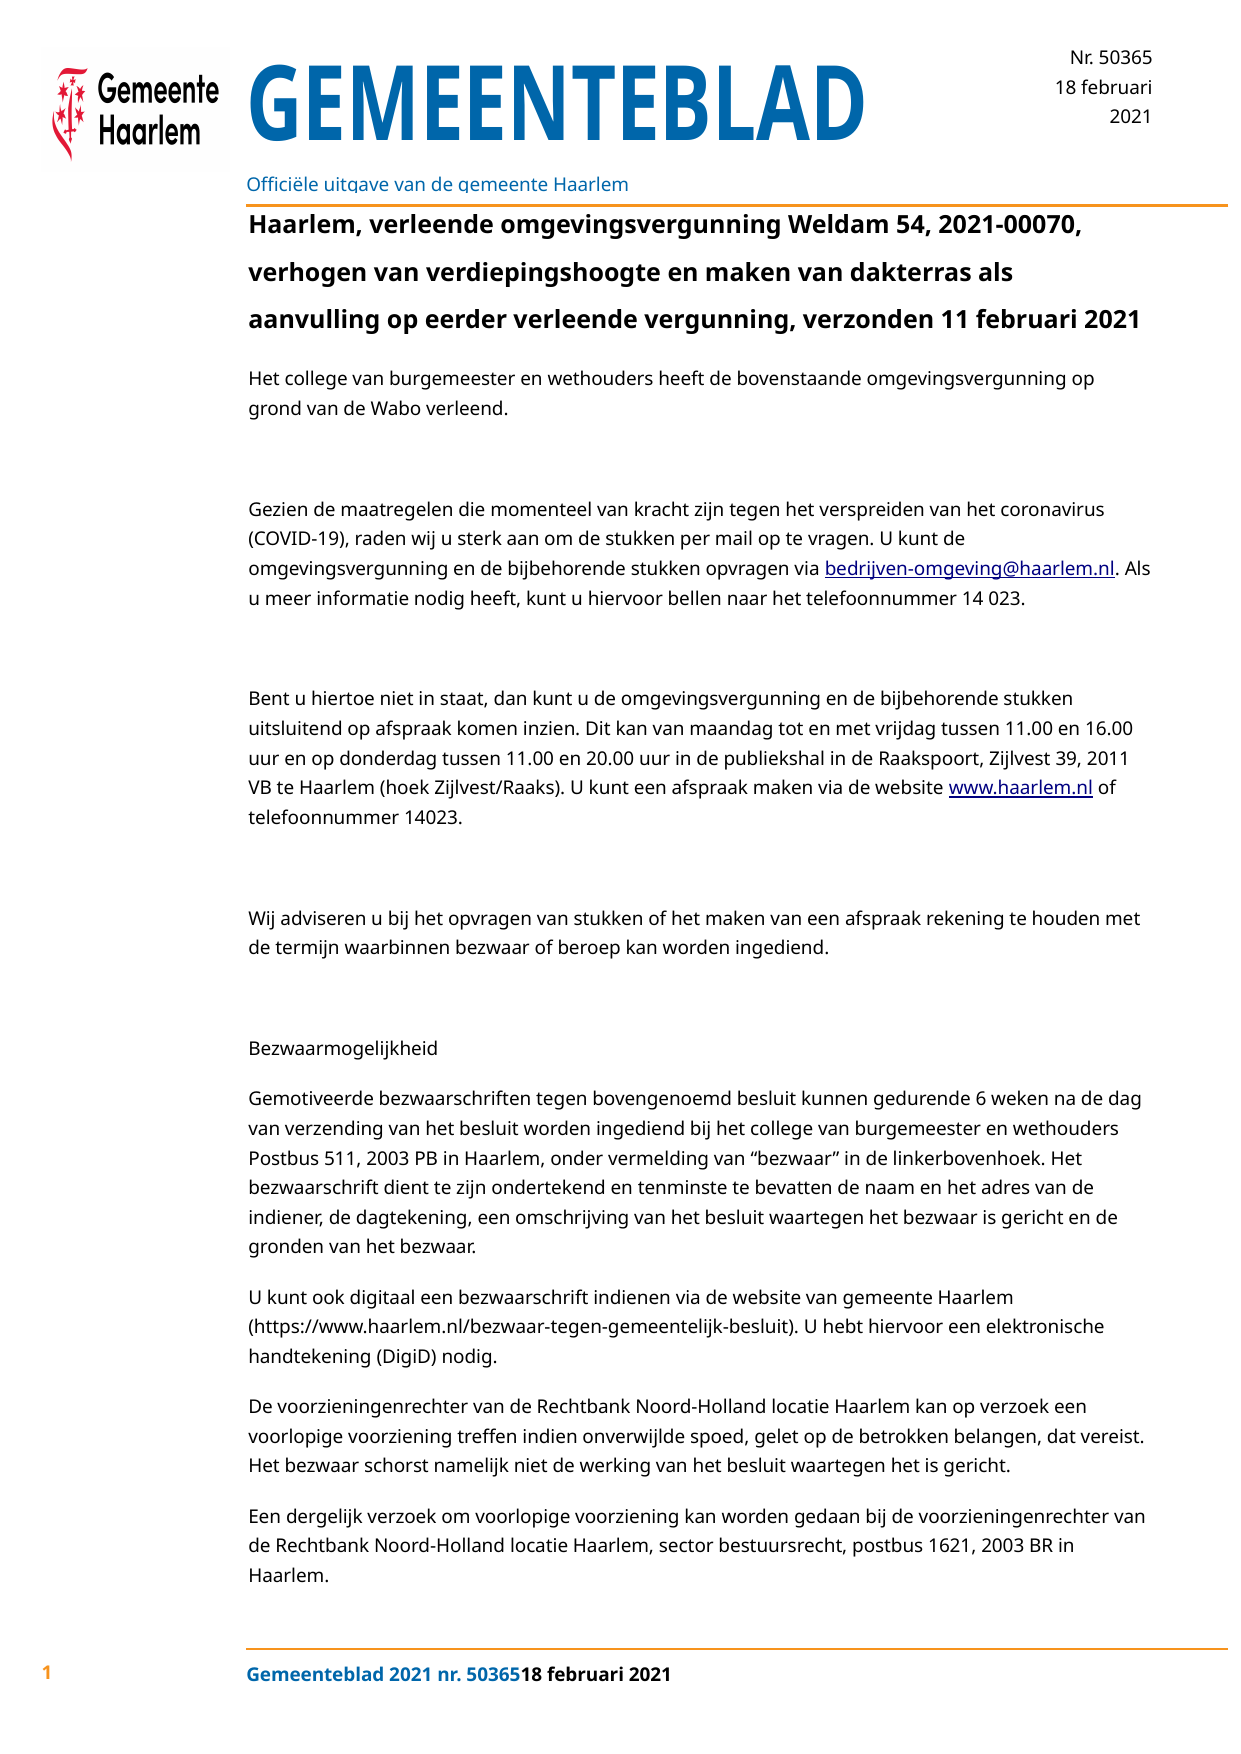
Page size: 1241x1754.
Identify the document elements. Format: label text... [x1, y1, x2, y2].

text Het college van burgemeester en wethouders heeft de bovenstaande omgevingsvergunning op grond van de Wabo verleend. [248, 366, 1152, 421]
text U kunt ook digitaal een bezwaarschrift indienen via de website van gemeente Haarlem (https://www.haarlem.nl/bezwaar-tegen-gemeentelijk-besluit). U hebt hiervoor een elektronische handtekening (DigiD) nodig. [248, 1284, 1152, 1369]
text Wij adviseren u bij het opvragen van stukken of het maken van een afspraak rekening te houden met de termijn waarbinnen bezwaar of beroep kan worden ingediend. [248, 905, 1152, 960]
text Haarlem, verleende omgevingsvergunning Weldam 54, 2021-00070, verhogen van verdiepingshoogte en maken van dakterras als aanvulling op eerder verleende vergunning, verzonden 11 februari 2021 [248, 207, 1152, 336]
text Bent u hiertoe niet in staat, dan kunt u de omgevingsvergunning en de bijbehorende stukken uitsluitend op afspraak komen inzien. Dit kan van maandag tot en met vrijdag tussen 11.00 en 16.00 uur en op donderdag tussen 11.00 en 20.00 uur in de publiekshal in de Raakspoort, Zijlvest 39, 2011 VB te Haarlem (hoek Zijlvest/Raaks). U kunt een afspraak maken via de website www.haarlem.nl of telefoonnummer 14023. [248, 686, 1152, 829]
text Gezien de maatregelen die momenteel van kracht zijn tegen het verspreiden van het coronavirus (COVID-19), raden wij u sterk aan om de stukken per mail op te vragen. U kunt de omgevingsvergunning en de bijbehorende stukken opvragen via bedrijven-omgeving@haarlem.nl. Als u meer informatie nodig heeft, kunt u hiervoor bellen naar het telefoonnummer 14 023. [248, 496, 1152, 610]
text De voorzieningenrechter van de Rechtbank Noord-Holland locatie Haarlem kan op verzoek een voorlopige voorziening treffen indien onverwijlde spoed, gelet op de betrokken belangen, dat vereist. Het bezwaar schorst namelijk niet de werking van het besluit waartegen het is gericht. [248, 1393, 1152, 1478]
text Gemotiveerde bezwaarschriften tegen bovengenoemd besluit kunnen gedurende 6 weken na de dag van verzending van het besluit worden ingediend bij het college van burgemeester en wethouders Postbus 511, 2003 PB in Haarlem, onder vermelding van “bezwaar” in de linkerbovenhoek. Het bezwaarschrift dient te zijn ondertekend en tenminste te bevatten de naam en het adres van de indiener, de dagtekening, een omschrijving van het besluit waartegen het bezwaar is gericht en de gronden van het bezwaar. [248, 1086, 1152, 1259]
text Een dergelijk verzoek om voorlopige voorziening kan worden gedaan bij de voorzieningenrechter van de Rechtbank Noord-Holland locatie Haarlem, sector bestuursrecht, postbus 1621, 2003 BR in Haarlem. [248, 1503, 1152, 1588]
text Bezwaarmogelijkheid [248, 1035, 1152, 1061]
picture [41, 47, 231, 172]
